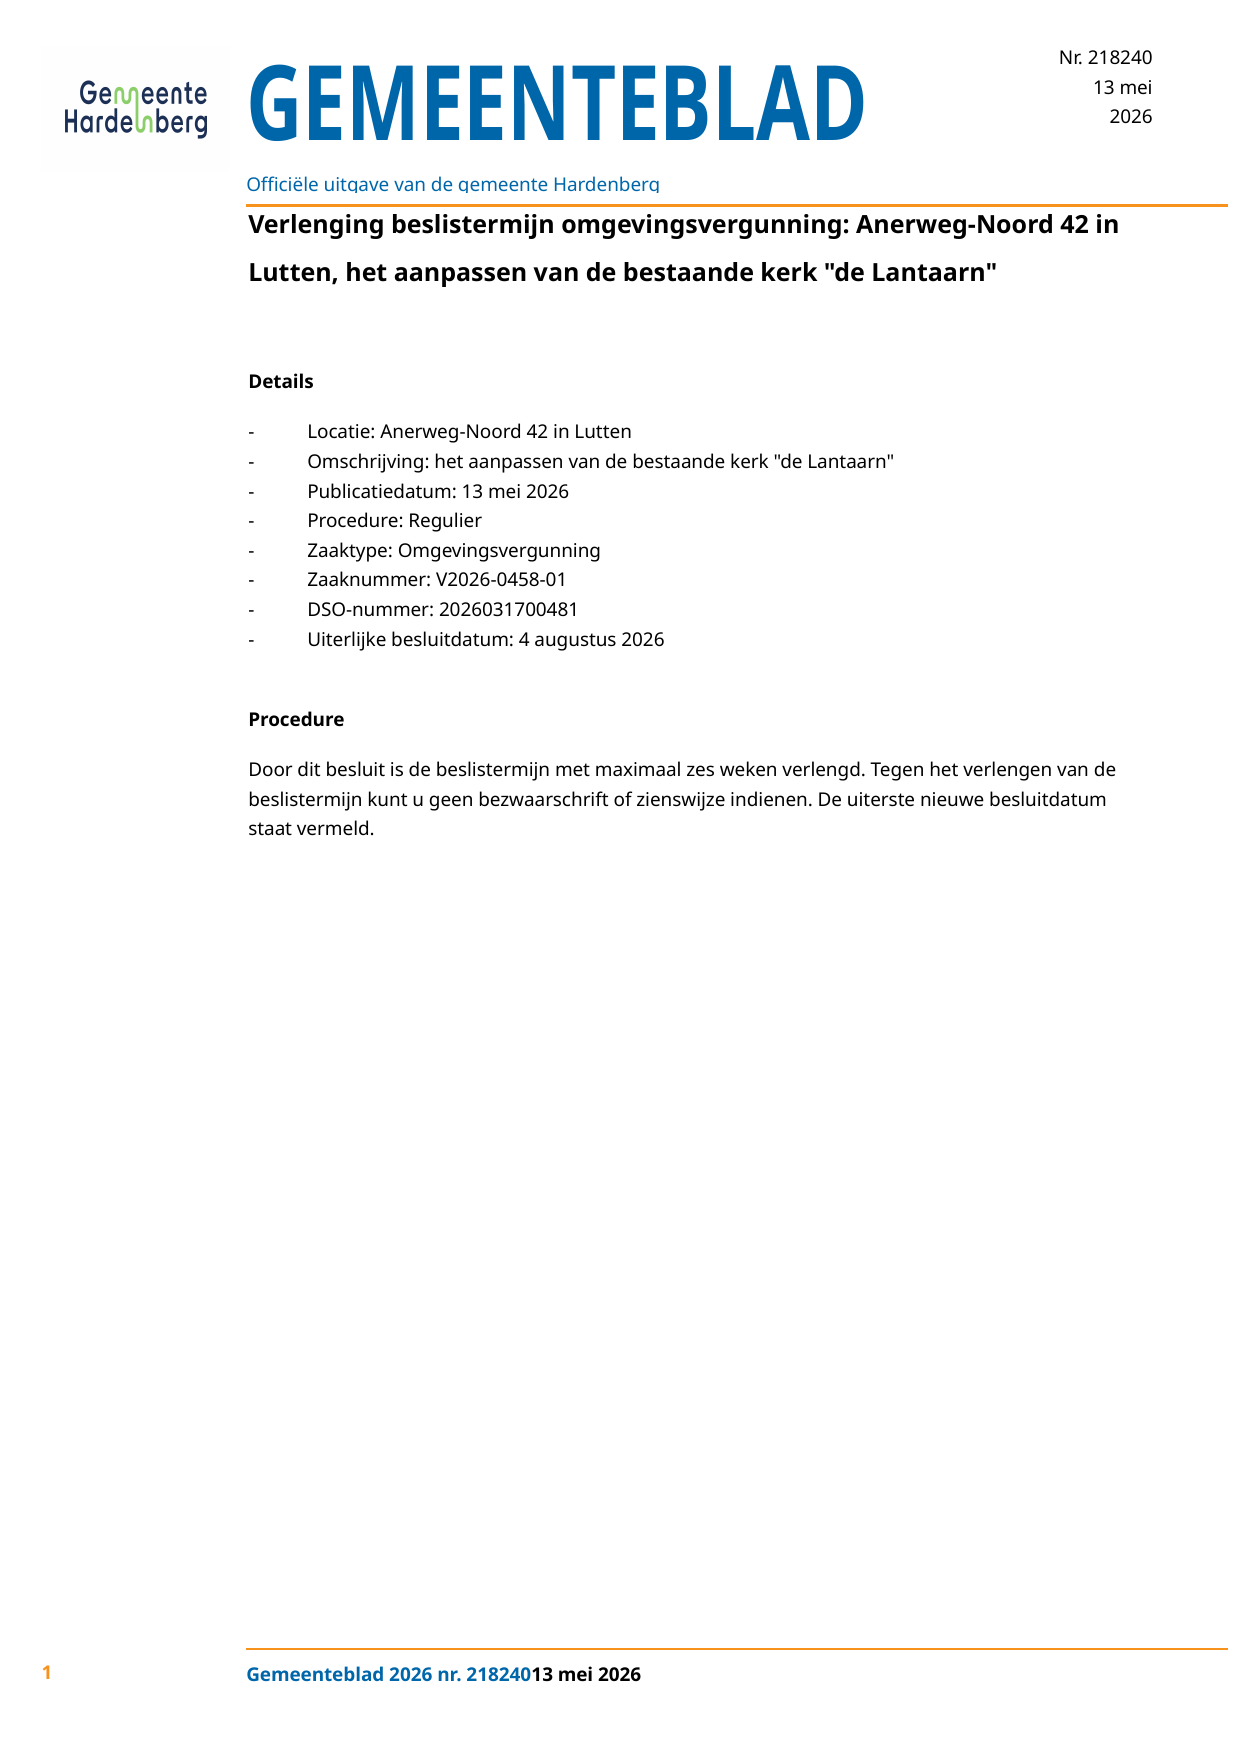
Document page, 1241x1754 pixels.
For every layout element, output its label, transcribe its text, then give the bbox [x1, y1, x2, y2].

text Details [248, 368, 1152, 394]
list Procedure: Regulier [248, 507, 1152, 533]
list Zaaktype: Omgevingsvergunning [248, 537, 1152, 563]
text Door dit besluit is de beslistermijn met maximaal zes weken verlengd. Tegen het verlengen van de beslistermijn kunt u geen bezwaarschrift of zienswijze indienen. De uiterste nieuwe besluitdatum staat vermeld. [248, 756, 1152, 841]
picture [41, 47, 231, 172]
list Zaaknummer: V2026-0458-01 [248, 567, 1152, 592]
list DSO-nummer: 2026031700481 [248, 596, 1152, 622]
text Procedure [248, 706, 1152, 732]
list Uiterlijke besluitdatum: 4 augustus 2026 [248, 626, 1152, 652]
list Omschrijving: het aanpassen van de bestaande kerk "de Lantaarn" [248, 448, 1152, 474]
text Verlenging beslistermijn omgevingsvergunning: Anerweg-Noord 42 in Lutten, het aanpassen van de bestaande kerk "de Lantaarn" [248, 207, 1152, 288]
list Publicatiedatum: 13 mei 2026 [248, 478, 1152, 504]
list Locatie: Anerweg-Noord 42 in Lutten [248, 419, 1152, 444]
